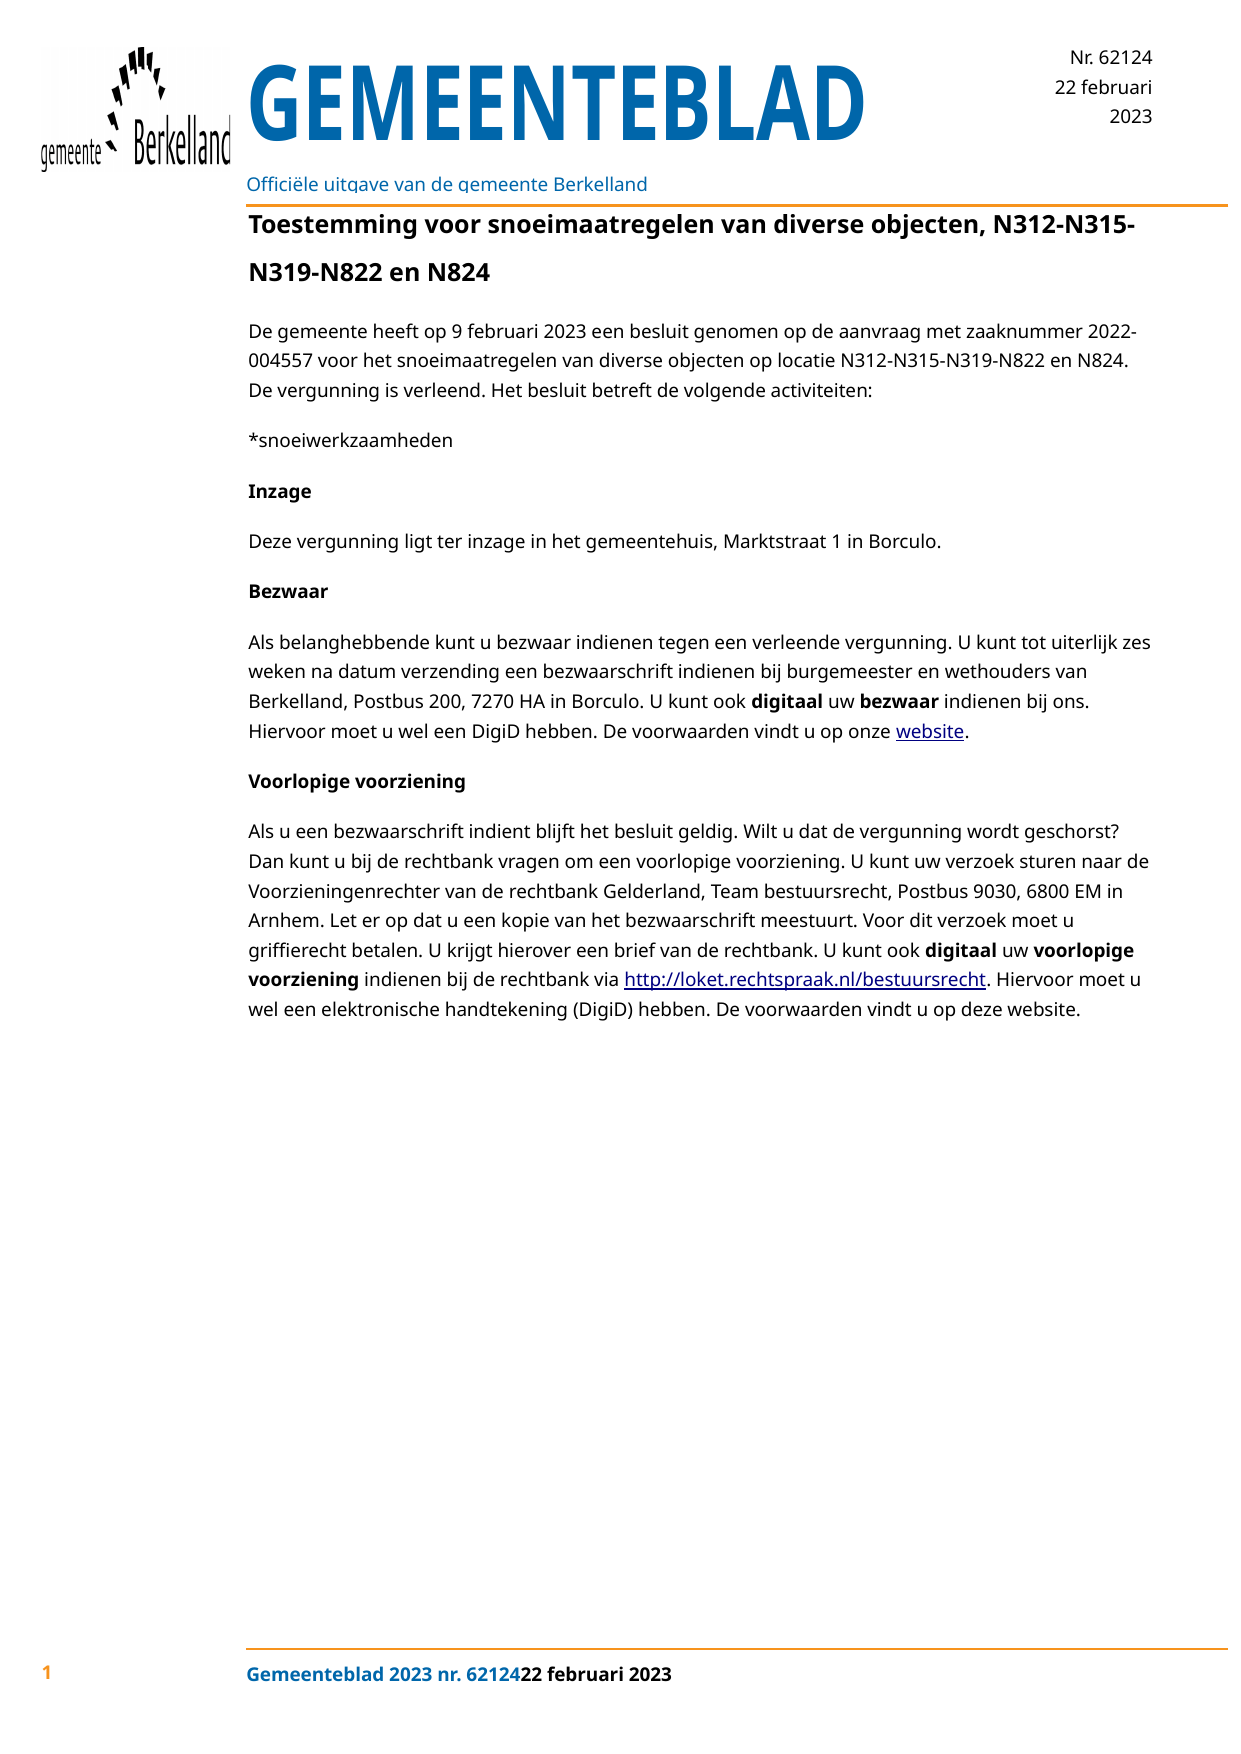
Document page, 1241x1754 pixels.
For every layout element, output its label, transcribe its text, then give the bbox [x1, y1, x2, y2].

text De gemeente heeft op 9 februari 2023 een besluit genomen op de aanvraag met zaaknummer 2022-004557 voor het snoeimaatregelen van diverse objecten op locatie N312-N315-N319-N822 en N824. De vergunning is verleend. Het besluit betreft de volgende activiteiten: [248, 318, 1152, 403]
text Deze vergunning ligt ter inzage in het gemeentehuis, Marktstraat 1 in Borculo. [248, 528, 1152, 554]
picture [41, 47, 231, 172]
text Bezwaar [248, 579, 1152, 604]
text Als u een bezwaarschrift indient blijft het besluit geldig. Wilt u dat de vergunning wordt geschorst? Dan kunt u bij de rechtbank vragen om een voorlopige voorziening. U kunt uw verzoek sturen naar de Voorzieningenrechter van de rechtbank Gelderland, Team bestuursrecht, Postbus 9030, 6800 EM in Arnhem. Let er op dat u een kopie van het bezwaarschrift meestuurt. Voor dit verzoek moet u griffierecht betalen. U krijgt hierover een brief van de rechtbank. U kunt ook digitaal uw voorlopige voorziening indienen bij de rechtbank via http://loket.rechtspraak.nl/bestuursrecht. Hiervoor moet u wel een elektronische handtekening (DigiD) hebben. De voorwaarden vindt u op deze website. [248, 819, 1152, 1022]
text Voorlopige voorziening [248, 768, 1152, 794]
text *snoeiwerkzaamheden [248, 427, 1152, 453]
text Als belanghebbende kunt u bezwaar indienen tegen een verleende vergunning. U kunt tot uiterlijk zes weken na datum verzending een bezwaarschrift indienen bij burgemeester en wethouders van Berkelland, Postbus 200, 7270 HA in Borculo. U kunt ook digitaal uw bezwaar indienen bij ons. Hiervoor moet u wel een DigiD hebben. De voorwaarden vindt u op onze website. [248, 629, 1152, 744]
text Inzage [248, 478, 1152, 504]
text Toestemming voor snoeimaatregelen van diverse objecten, N312-N315-N319-N822 en N824 [248, 207, 1152, 288]
